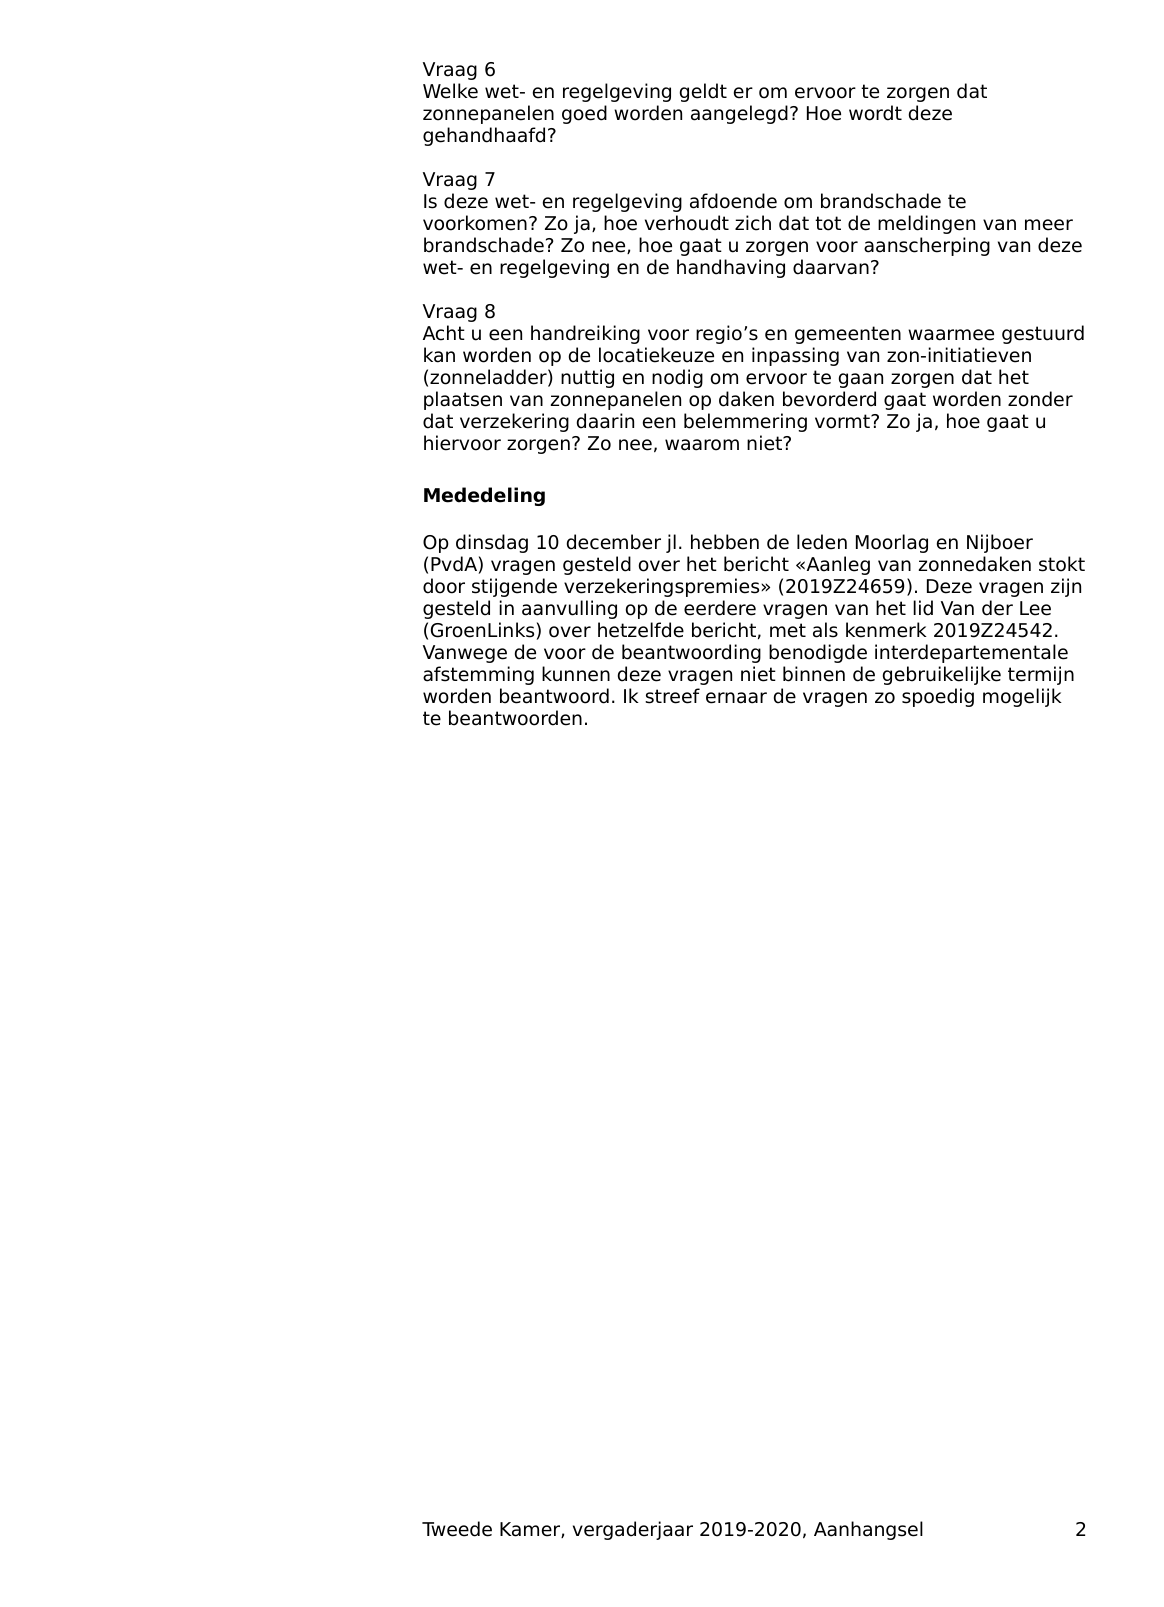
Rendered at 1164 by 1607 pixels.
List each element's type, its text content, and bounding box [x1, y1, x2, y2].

subtitle Mededeling [422, 485, 1087, 507]
text Welke wet- en regelgeving geldt er om ervoor te zorgen dat zonnepanelen goed worden aangelegd? Hoe wordt deze gehandhaafd? [422, 81, 1087, 147]
text Acht u een handreiking voor regio’s en gemeenten waarmee gestuurd kan worden op de locatiekeuze en inpassing van zon-initiatieven (zonneladder) nuttig en nodig om ervoor te gaan zorgen dat het plaatsen van zonnepanelen op daken bevorderd gaat worden zonder dat verzekering daarin een belemmering vormt? Zo ja, hoe gaat u hiervoor zorgen? Zo nee, waarom niet? [422, 323, 1087, 455]
text Vraag 7 [422, 169, 1087, 191]
text Is deze wet- en regelgeving afdoende om brandschade te voorkomen? Zo ja, hoe verhoudt zich dat tot de meldingen van meer brandschade? Zo nee, hoe gaat u zorgen voor aanscherping van deze wet- en regelgeving en de handhaving daarvan? [422, 191, 1087, 279]
text Vraag 8 [422, 301, 1087, 323]
text Vraag 6 [422, 59, 1087, 81]
text Op dinsdag 10 december jl. hebben de leden Moorlag en Nijboer (PvdA) vragen gesteld over het bericht «Aanleg van zonnedaken stokt door stijgende verzekeringspremies» (2019Z24659). Deze vragen zijn gesteld in aanvulling op de eerdere vragen van het lid Van der Lee (GroenLinks) over hetzelfde bericht, met als kenmerk 2019Z24542. Vanwege de voor de beantwoording benodigde interdepartementale afstemming kunnen deze vragen niet binnen de gebruikelijke termijn worden beantwoord. Ik streef ernaar de vragen zo spoedig mogelijk te beantwoorden. [422, 532, 1087, 730]
